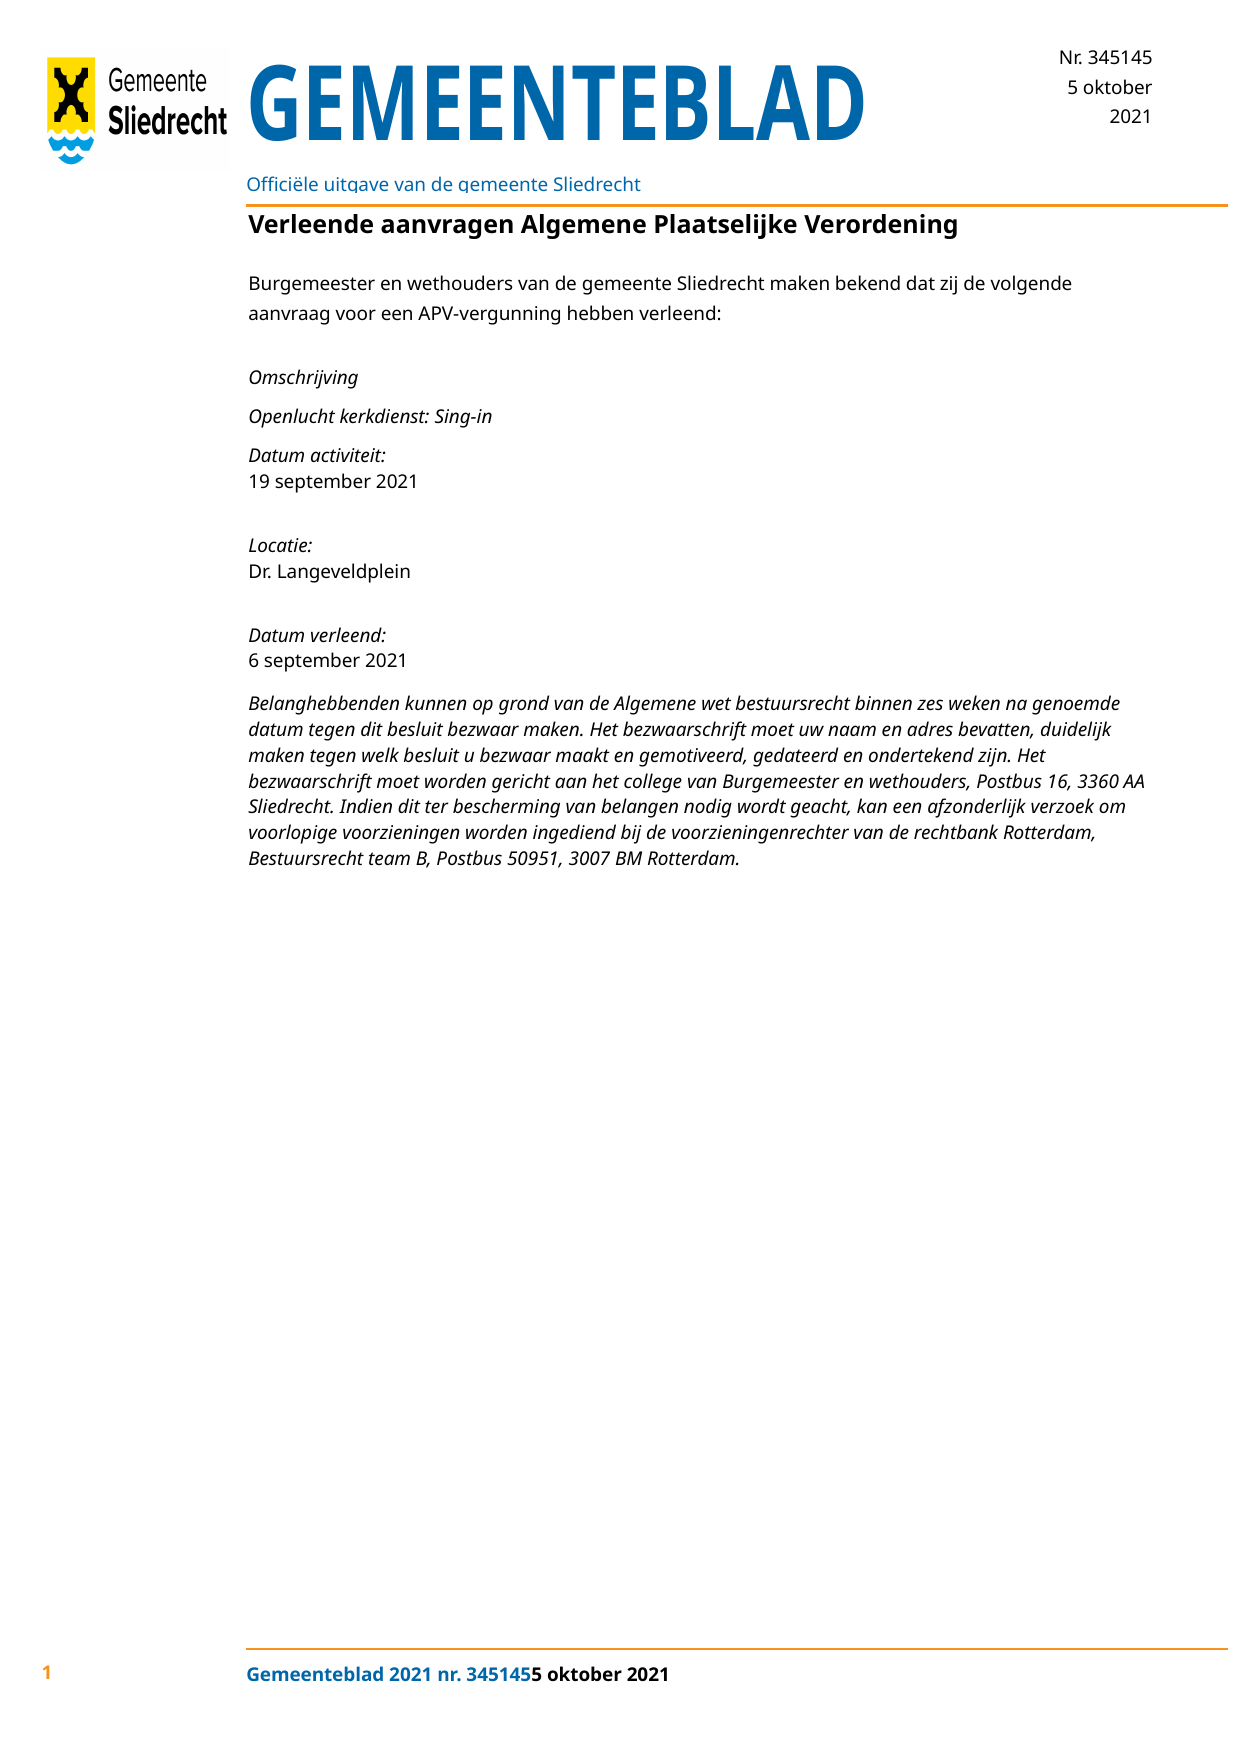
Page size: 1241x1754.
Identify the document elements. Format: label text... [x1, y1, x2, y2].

text Burgemeester en wethouders van de gemeente Sliedrecht maken bekend dat zij de volgende aanvraag voor een APV-vergunning hebben verleend: [248, 270, 1152, 326]
picture [41, 47, 231, 172]
text Verleende aanvragen Algemene Plaatselijke Verordening [248, 207, 1152, 241]
text 19 september 2021 [248, 468, 1152, 494]
text Belanghebbenden kunnen op grond van de Algemene wet bestuursrecht binnen zes weken na genoemde datum tegen dit besluit bezwaar maken. Het bezwaarschrift moet uw naam en adres bevatten, duidelijk maken tegen welk besluit u bezwaar maakt en gemotiveerd, gedateerd en ondertekend zijn. Het bezwaarschrift moet worden gericht aan het college van Burgemeester en wethouders, Postbus 16, 3360 AA Sliedrecht. Indien dit ter bescherming van belangen nodig wordt geacht, kan een afzonderlijk verzoek om voorlopige voorzieningen worden ingediend bij de voorzieningenrechter van de rechtbank Rotterdam, Bestuursrecht team B, Postbus 50951, 3007 BM Rotterdam. [248, 691, 1152, 871]
text Datum activiteit: [248, 442, 1152, 468]
text 6 september 2021 [248, 647, 1152, 673]
text Openlucht kerkdienst: Sing-in [248, 403, 1152, 429]
text Datum verleend: [248, 622, 1152, 647]
text Locatie: [248, 532, 1152, 558]
text Dr. Langeveldplein [248, 558, 1152, 583]
text Omschrijving [248, 364, 1152, 389]
